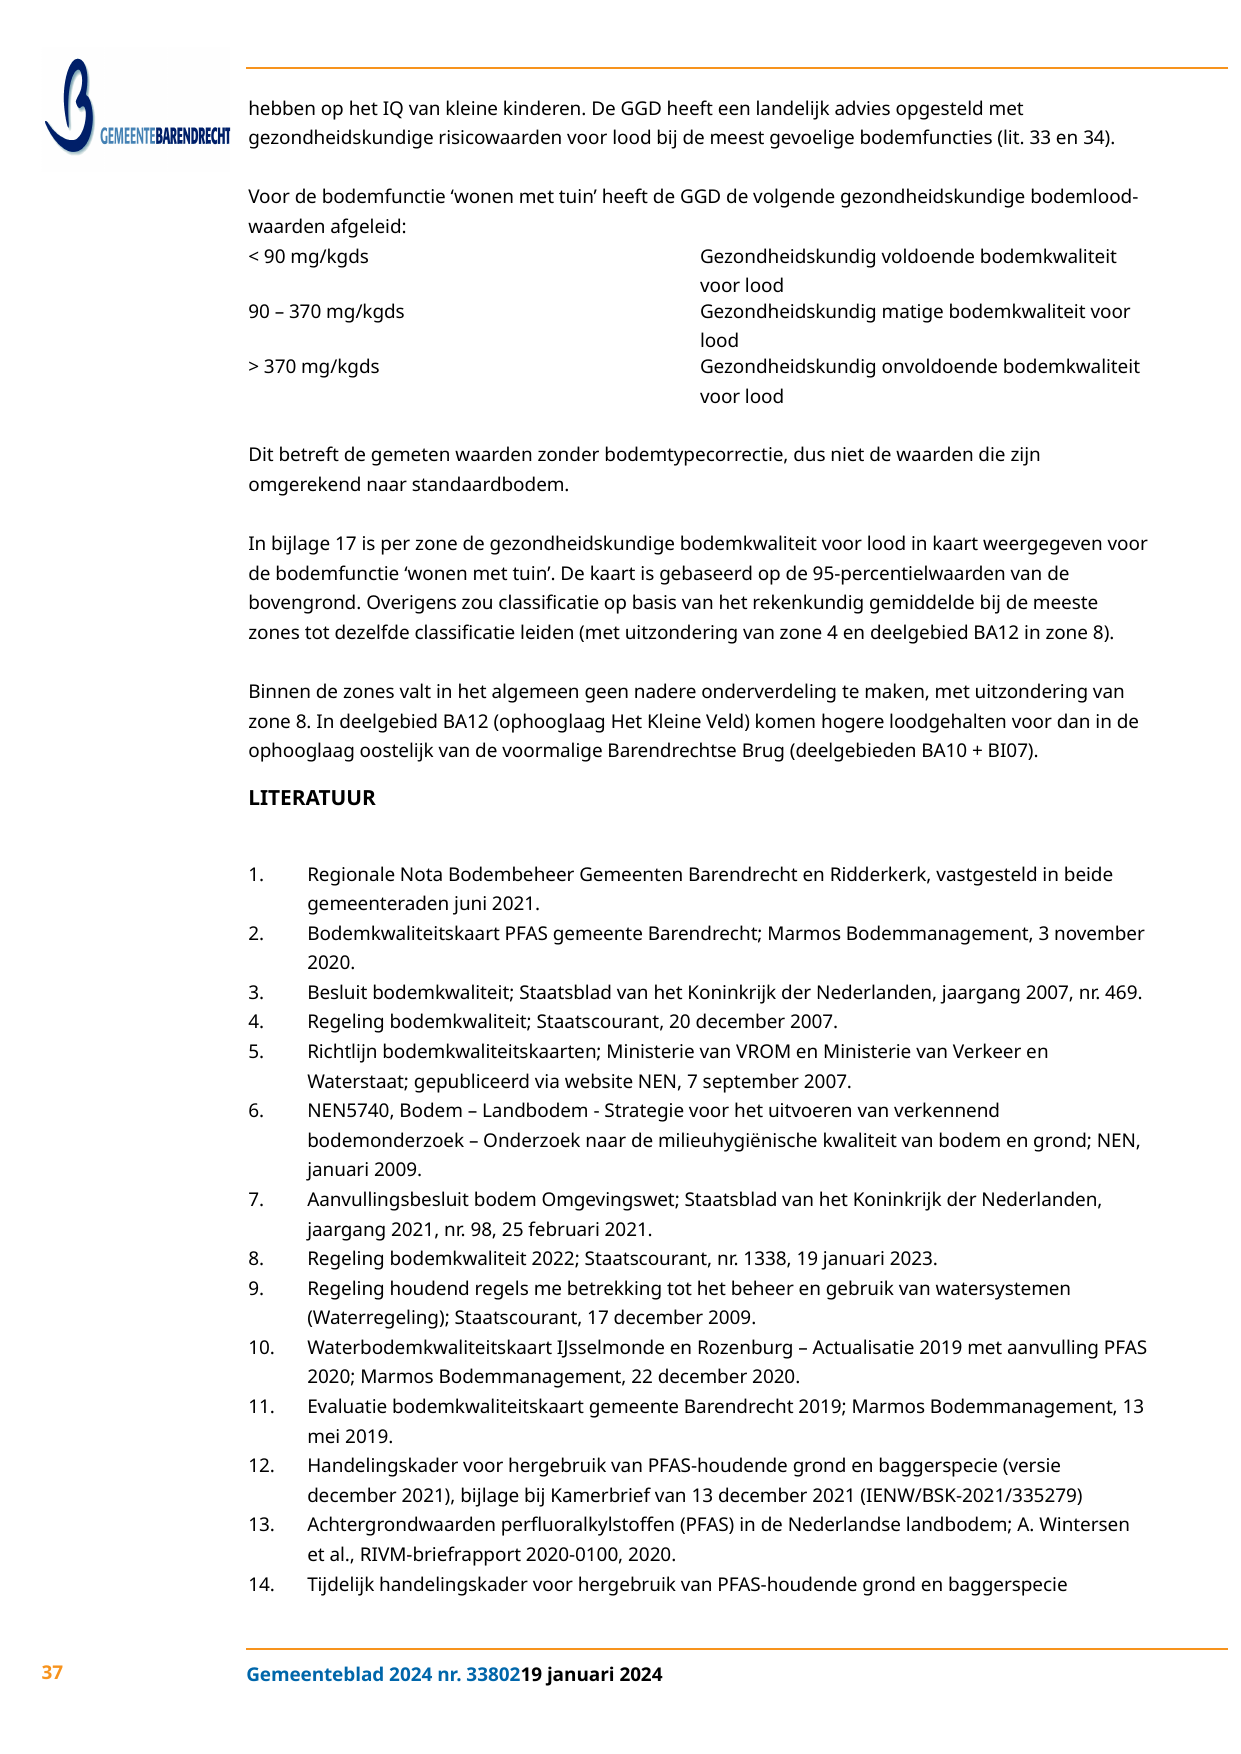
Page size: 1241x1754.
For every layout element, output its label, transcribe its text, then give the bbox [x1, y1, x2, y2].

table_header Gezondheidskundig voldoende bodemkwaliteit voor lood [700, 243, 1152, 298]
list Achtergrondwaarden perfluoralkylstoffen (PFAS) in de Nederlandse landbodem; A. Wintersen et al., RIVM-briefrapport 2020-0100, 2020. [248, 1512, 1152, 1567]
list Regionale Nota Bodembeheer Gemeenten Barendrecht en Ridderkerk, vastgesteld in beide gemeenteraden juni 2021. [248, 861, 1152, 916]
table_cell Gezondheidskundig onvoldoende bodemkwaliteit voor lood [700, 354, 1152, 409]
list Regeling bodemkwaliteit 2022; Staatscourant, nr. 1338, 19 januari 2023. [248, 1245, 1152, 1271]
list Richtlijn bodemkwaliteitskaarten; Ministerie van VROM en Ministerie van Verkeer en Waterstaat; gepubliceerd via website NEN, 7 september 2007. [248, 1038, 1152, 1093]
text In bijlage 17 is per zone de gezondheidskundige bodemkwaliteit voor lood in kaart weergegeven voor de bodemfunctie ‘wonen met tuin’. De kaart is gebaseerd op de 95-percentielwaarden van de bovengrond. Overigens zou classificatie op basis van het rekenkundig gemiddelde bij de meeste zones tot dezelfde classificatie leiden (met uitzondering van zone 4 en deelgebied BA12 in zone 8). [248, 530, 1152, 645]
list Bodemkwaliteitskaart PFAS gemeente Barendrecht; Marmos Bodemmanagement, 3 november 2020. [248, 920, 1152, 975]
list Regeling bodemkwaliteit; Staatscourant, 20 december 2007. [248, 1009, 1152, 1034]
list Tijdelijk handelingskader voor hergebruik van PFAS-houdende grond en baggerspecie [248, 1571, 1152, 1596]
table_cell 90 – 370 mg/kgds [248, 298, 700, 353]
text LITERATUUR [248, 783, 1152, 811]
list Regeling houdend regels me betrekking tot het beheer en gebruik van watersystemen (Waterregeling); Staatscourant, 17 december 2009. [248, 1275, 1152, 1330]
text Binnen de zones valt in het algemeen geen nadere onderverdeling te maken, met uitzondering van zone 8. In deelgebied BA12 (ophooglaag Het Kleine Veld) komen hogere loodgehalten voor dan in de ophooglaag oostelijk van de voormalige Barendrechtse Brug (deelgebieden BA10 + BI07). [248, 678, 1152, 763]
list Waterbodemkwaliteitskaart IJsselmonde en Rozenburg – Actualisatie 2019 met aanvulling PFAS 2020; Marmos Bodemmanagement, 22 december 2020. [248, 1334, 1152, 1389]
list Handelingskader voor hergebruik van PFAS-houdende grond en baggerspecie (versie december 2021), bijlage bij Kamerbrief van 13 december 2021 (IENW/BSK-2021/335279) [248, 1452, 1152, 1508]
list Evaluatie bodemkwaliteitskaart gemeente Barendrecht 2019; Marmos Bodemmanagement, 13 mei 2019. [248, 1393, 1152, 1448]
table_cell Gezondheidskundig matige bodemkwaliteit voor lood [700, 298, 1152, 353]
list Aanvullingsbesluit bodem Omgevingswet; Staatsblad van het Koninkrijk der Nederlanden, jaargang 2021, nr. 98, 25 februari 2021. [248, 1186, 1152, 1241]
table_header < 90 mg/kgds [248, 243, 700, 298]
text hebben op het IQ van kleine kinderen. De GGD heeft een landelijk advies opgesteld met gezondheidskundige risicowaarden voor lood bij de meest gevoelige bodemfuncties (lit. 33 en 34). [248, 95, 1152, 150]
text Voor de bodemfunctie ‘wonen met tuin’ heeft de GGD de volgende gezondheidskundige bodemlood-waarden afgeleid: [248, 183, 1152, 239]
list NEN5740, Bodem – Landbodem - Strategie voor het uitvoeren van verkennend bodemonderzoek – Onderzoek naar de milieuhygiënische kwaliteit van bodem en grond; NEN, januari 2009. [248, 1097, 1152, 1182]
table_cell > 370 mg/kgds [248, 354, 700, 409]
text Dit betreft de gemeten waarden zonder bodemtypecorrectie, dus niet de waarden die zijn omgerekend naar standaardbodem. [248, 442, 1152, 497]
picture [41, 47, 231, 172]
list Besluit bodemkwaliteit; Staatsblad van het Koninkrijk der Nederlanden, jaargang 2007, nr. 469. [248, 979, 1152, 1005]
